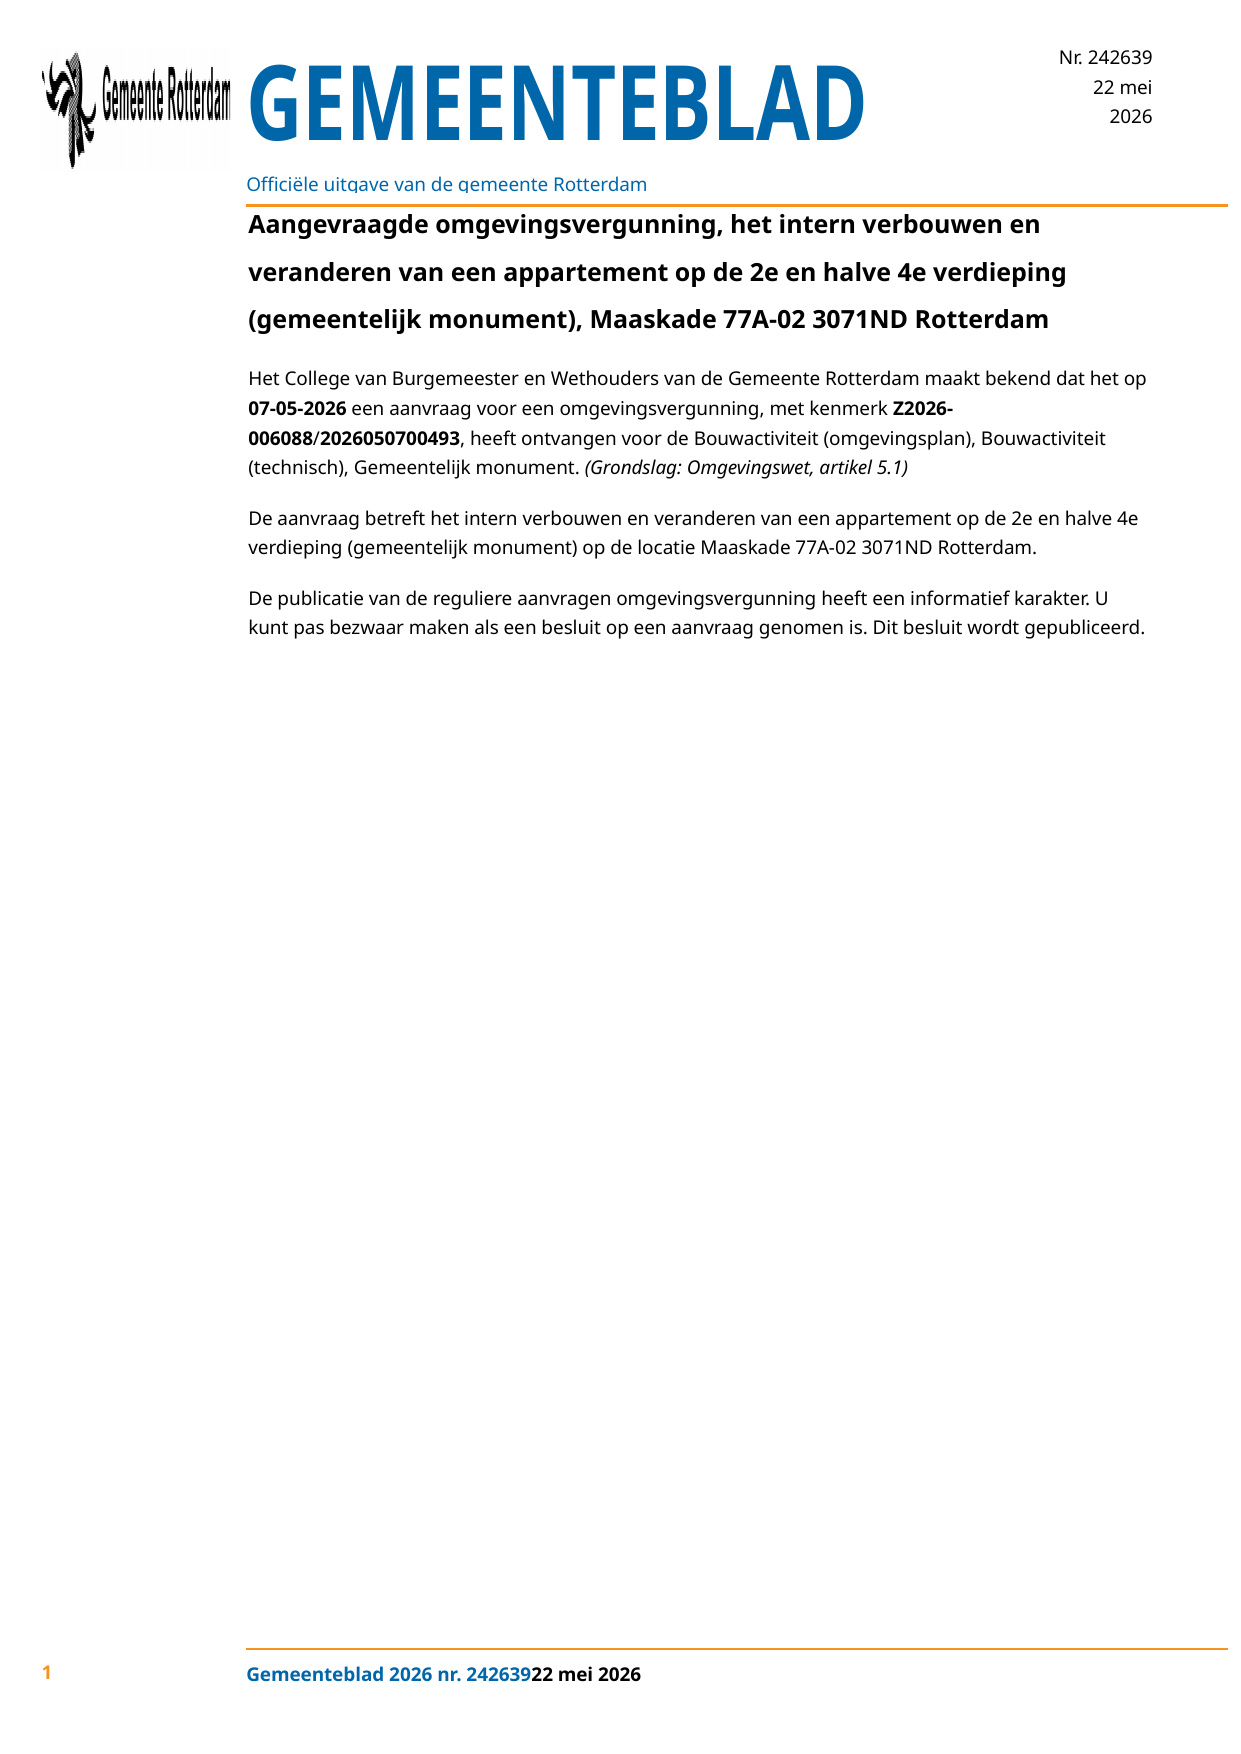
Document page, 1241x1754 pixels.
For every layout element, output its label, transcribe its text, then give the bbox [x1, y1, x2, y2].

text Het College van Burgemeester en Wethouders van de Gemeente Rotterdam maakt bekend dat het op 07-05-2026 een aanvraag voor een omgevingsvergunning, met kenmerk Z2026-006088/2026050700493, heeft ontvangen voor de Bouwactiviteit (omgevingsplan), Bouwactiviteit (technisch), Gemeentelijk monument. (Grondslag: Omgevingswet, artikel 5.1) [248, 366, 1152, 480]
picture [41, 47, 231, 172]
text Aangevraagde omgevingsvergunning, het intern verbouwen en veranderen van een appartement op de 2e en halve 4e verdieping (gemeentelijk monument), Maaskade 77A-02 3071ND Rotterdam [248, 207, 1152, 336]
text De publicatie van de reguliere aanvragen omgevingsvergunning heeft een informatief karakter. U kunt pas bezwaar maken als een besluit op een aanvraag genomen is. Dit besluit wordt gepubliceerd. [248, 585, 1152, 640]
text De aanvraag betreft het intern verbouwen en veranderen van een appartement op de 2e en halve 4e verdieping (gemeentelijk monument) op de locatie Maaskade 77A-02 3071ND Rotterdam. [248, 505, 1152, 560]
